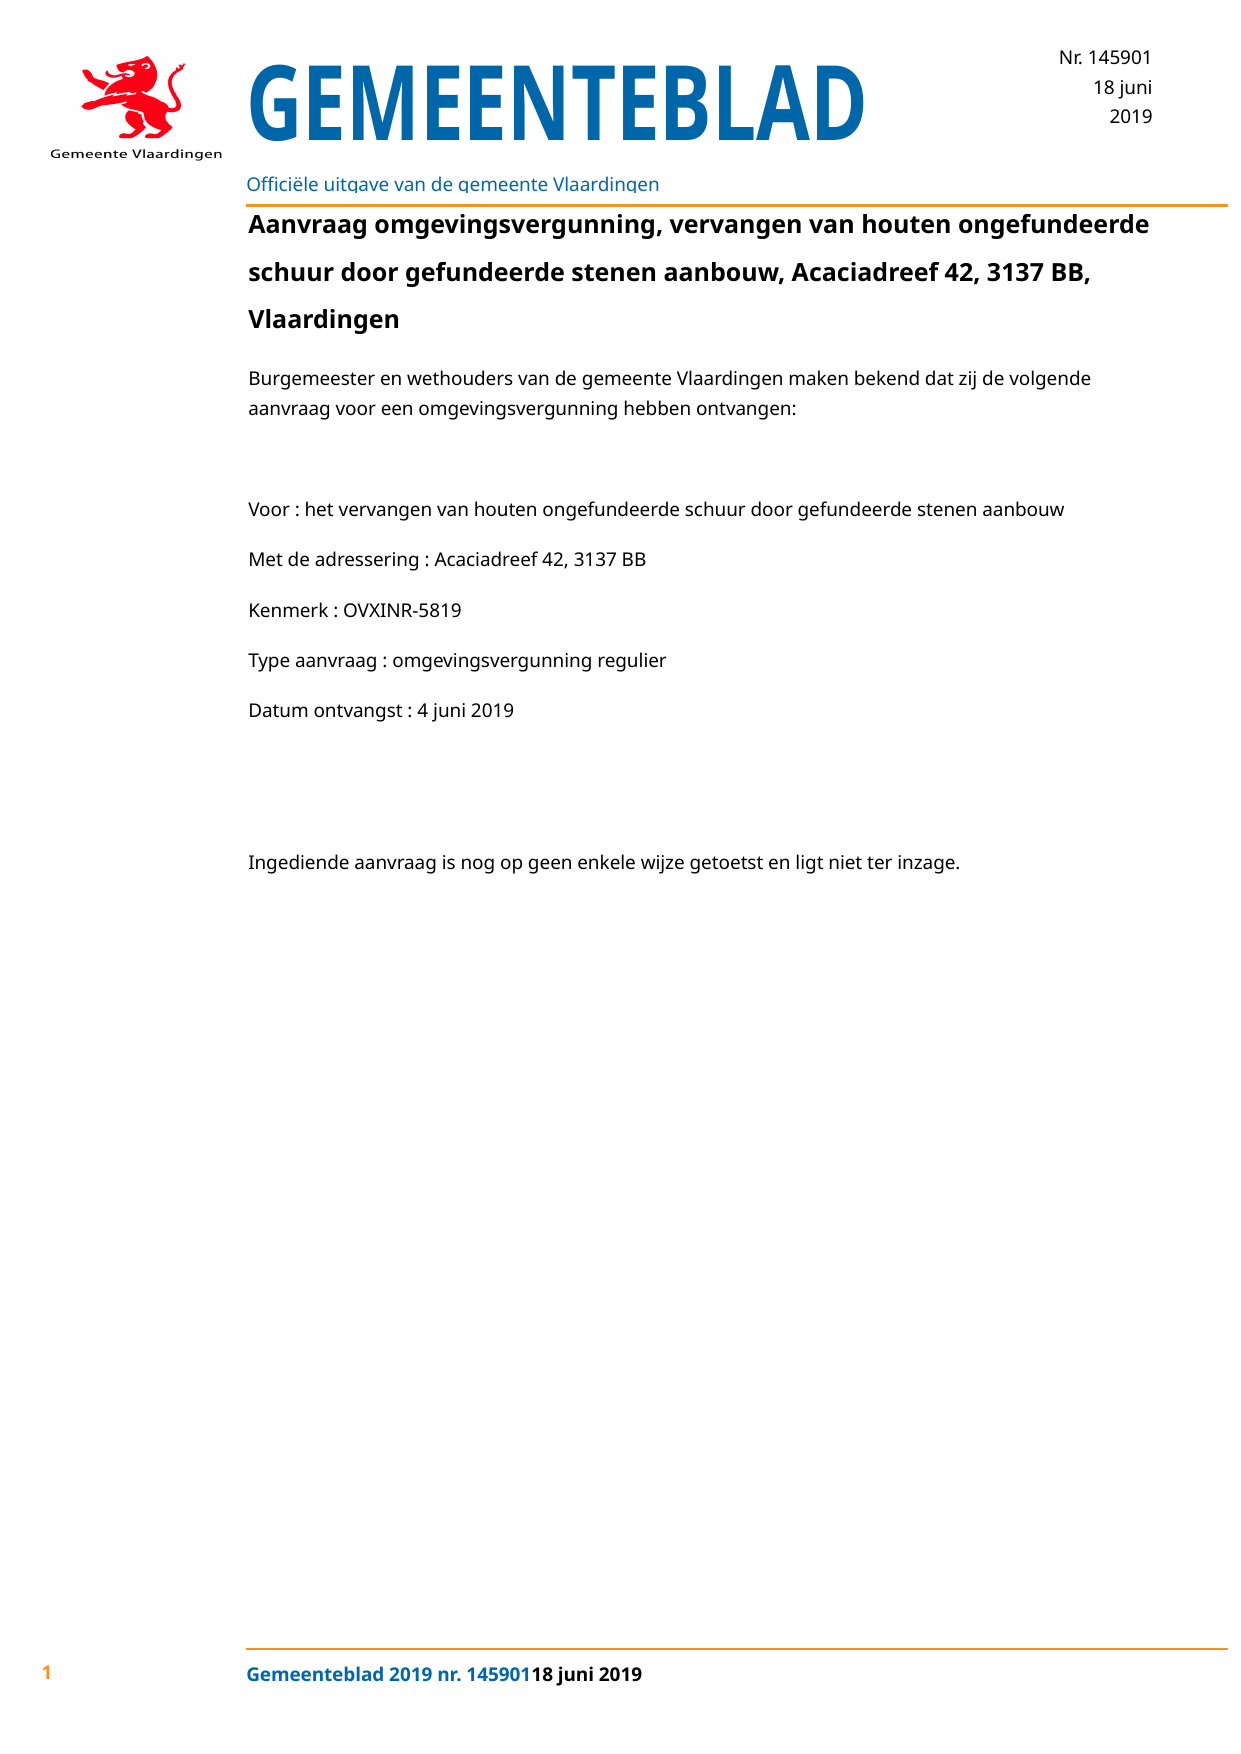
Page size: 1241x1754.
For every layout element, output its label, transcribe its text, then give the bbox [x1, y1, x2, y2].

text Ingediende aanvraag is nog op geen enkele wijze getoetst en ligt niet ter inzage. [248, 849, 1152, 874]
text Voor : het vervangen van houten ongefundeerde schuur door gefundeerde stenen aanbouw [248, 496, 1152, 522]
text Datum ontvangst : 4 juni 2019 [248, 698, 1152, 723]
text Type aanvraag : omgevingsvergunning regulier [248, 647, 1152, 673]
text Met de adressering : Acaciadreef 42, 3137 BB [248, 546, 1152, 572]
text Aanvraag omgevingsvergunning, vervangen van houten ongefundeerde schuur door gefundeerde stenen aanbouw, Acaciadreef 42, 3137 BB, Vlaardingen [248, 207, 1152, 336]
picture [41, 47, 231, 172]
text Burgemeester en wethouders van de gemeente Vlaardingen maken bekend dat zij de volgende aanvraag voor een omgevingsvergunning hebben ontvangen: [248, 366, 1152, 421]
text Kenmerk : OVXINR-5819 [248, 597, 1152, 622]
